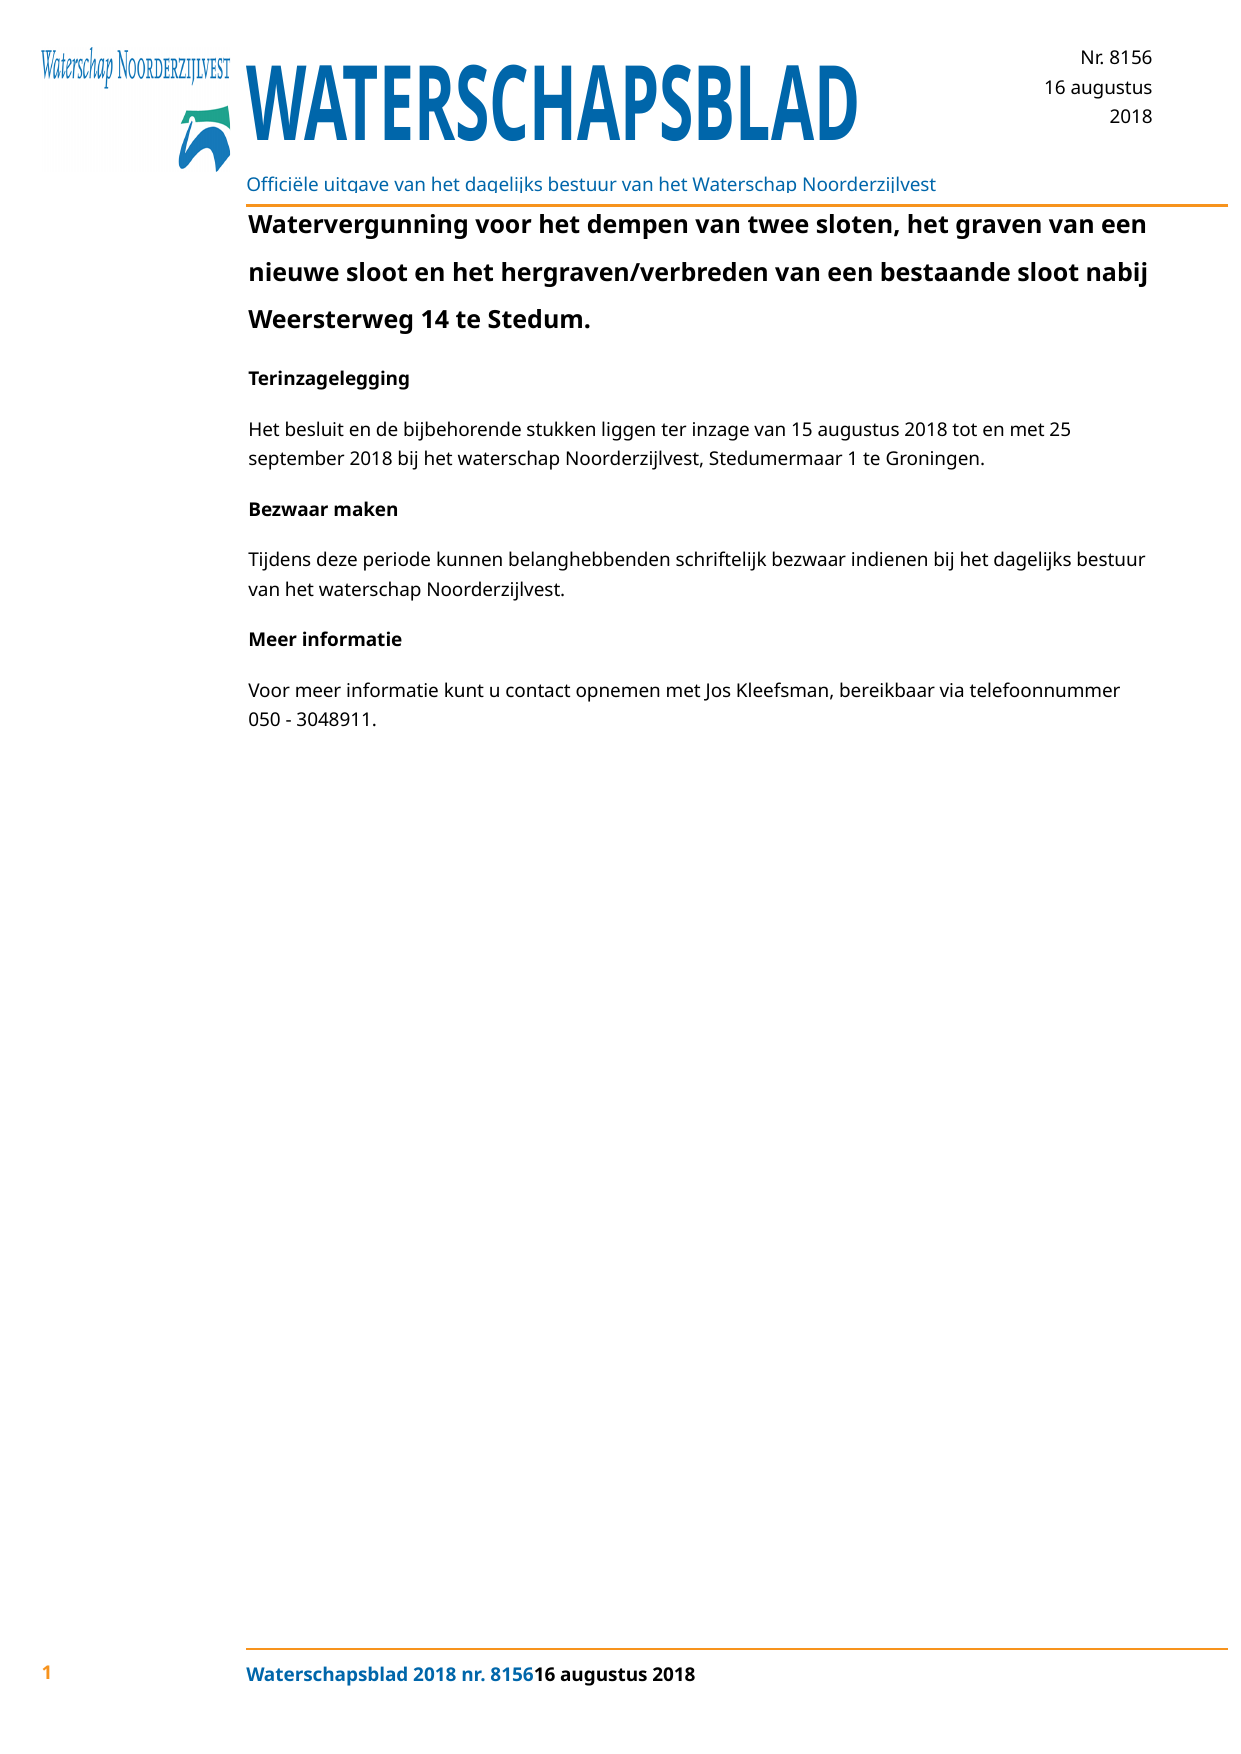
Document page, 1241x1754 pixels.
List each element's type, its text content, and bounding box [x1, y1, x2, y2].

text Meer informatie [248, 626, 1152, 652]
text Tijdens deze periode kunnen belanghebbenden schriftelijk bezwaar indienen bij het dagelijks bestuur van het waterschap Noorderzijlvest. [248, 546, 1152, 602]
text Bezwaar maken [248, 496, 1152, 522]
text Terinzagelegging [248, 366, 1152, 391]
picture [41, 47, 231, 172]
text Watervergunning voor het dempen van twee sloten, het graven van een nieuwe sloot en het hergraven/verbreden van een bestaande sloot nabij Weersterweg 14 te Stedum. [248, 207, 1152, 336]
text Voor meer informatie kunt u contact opnemen met Jos Kleefsman, bereikbaar via telefoonnummer 050 - 3048911. [248, 677, 1152, 732]
text Het besluit en de bijbehorende stukken liggen ter inzage van 15 augustus 2018 tot en met 25 september 2018 bij het waterschap Noorderzijlvest, Stedumermaar 1 te Groningen. [248, 416, 1152, 471]
